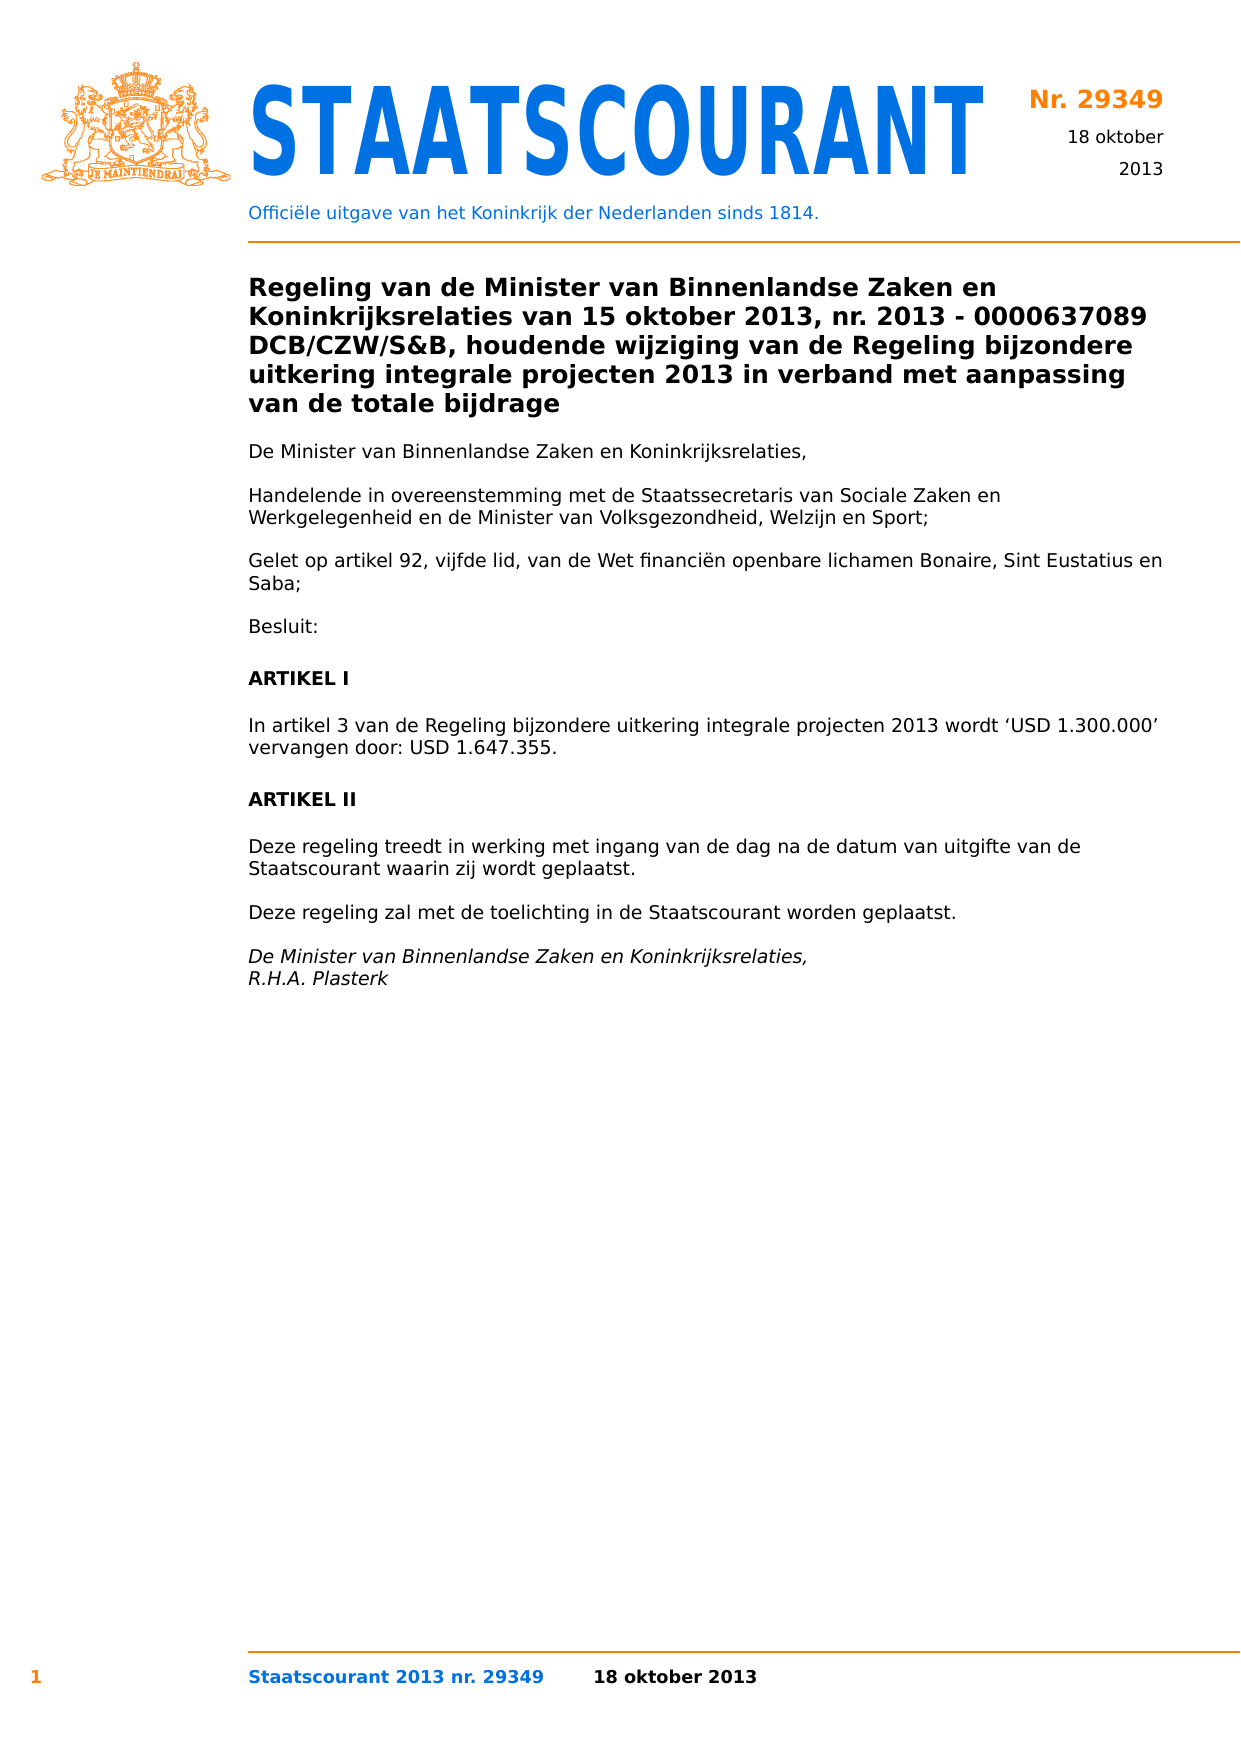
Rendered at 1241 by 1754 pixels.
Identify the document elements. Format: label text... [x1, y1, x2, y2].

text Deze regeling zal met de toelichting in de Staatscourant worden geplaatst. [248, 902, 1163, 924]
subtitle ARTIKEL I [248, 668, 1163, 690]
text Handelende in overeenstemming met de Staatssecretaris van Sociale Zaken en Werkgelegenheid en de Minister van Volksgezondheid, Welzijn en Sport; [248, 484, 1163, 528]
table_cell 2013 [998, 153, 1240, 203]
table_cell Officiële uitgave van het Koninkrijk der Nederlanden sinds 1814. [248, 203, 1240, 241]
text In artikel 3 van de Regeling bijzondere uitkering integrale projecten 2013 wordt ‘USD 1.300.000’ vervangen door: USD 1.647.355. [248, 715, 1163, 759]
table_header STAATSCOURANT [248, 62, 998, 203]
picture [41, 62, 231, 186]
text Gelet op artikel 92, vijfde lid, van de Wet financiën openbare lichamen Bonaire, Sint Eustatius en Saba; [248, 550, 1163, 594]
table_header Nr. 29349 [998, 62, 1240, 121]
subtitle Regeling van de Minister van Binnenlandse Zaken en Koninkrijksrelaties van 15 oktober 2013, nr. 2013 - 0000637089 DCB/CZW/S&B, houdende wijziging van de Regeling bijzondere uitkering integrale projecten 2013 in verband met aanpassing van de totale bijdrage [248, 273, 1163, 419]
table_header [25, 62, 248, 241]
subtitle ARTIKEL II [248, 789, 1163, 811]
text Deze regeling treedt in werking met ingang van de dag na de datum van uitgifte van de Staatscourant waarin zij wordt geplaatst. [248, 836, 1163, 880]
text De Minister van Binnenlandse Zaken en Koninkrijksrelaties, [248, 441, 1163, 463]
table_cell 18 oktober [998, 121, 1240, 153]
text De Minister van Binnenlandse Zaken en Koninkrijksrelaties, R.H.A. Plasterk [248, 946, 1163, 990]
text Besluit: [248, 616, 1163, 638]
